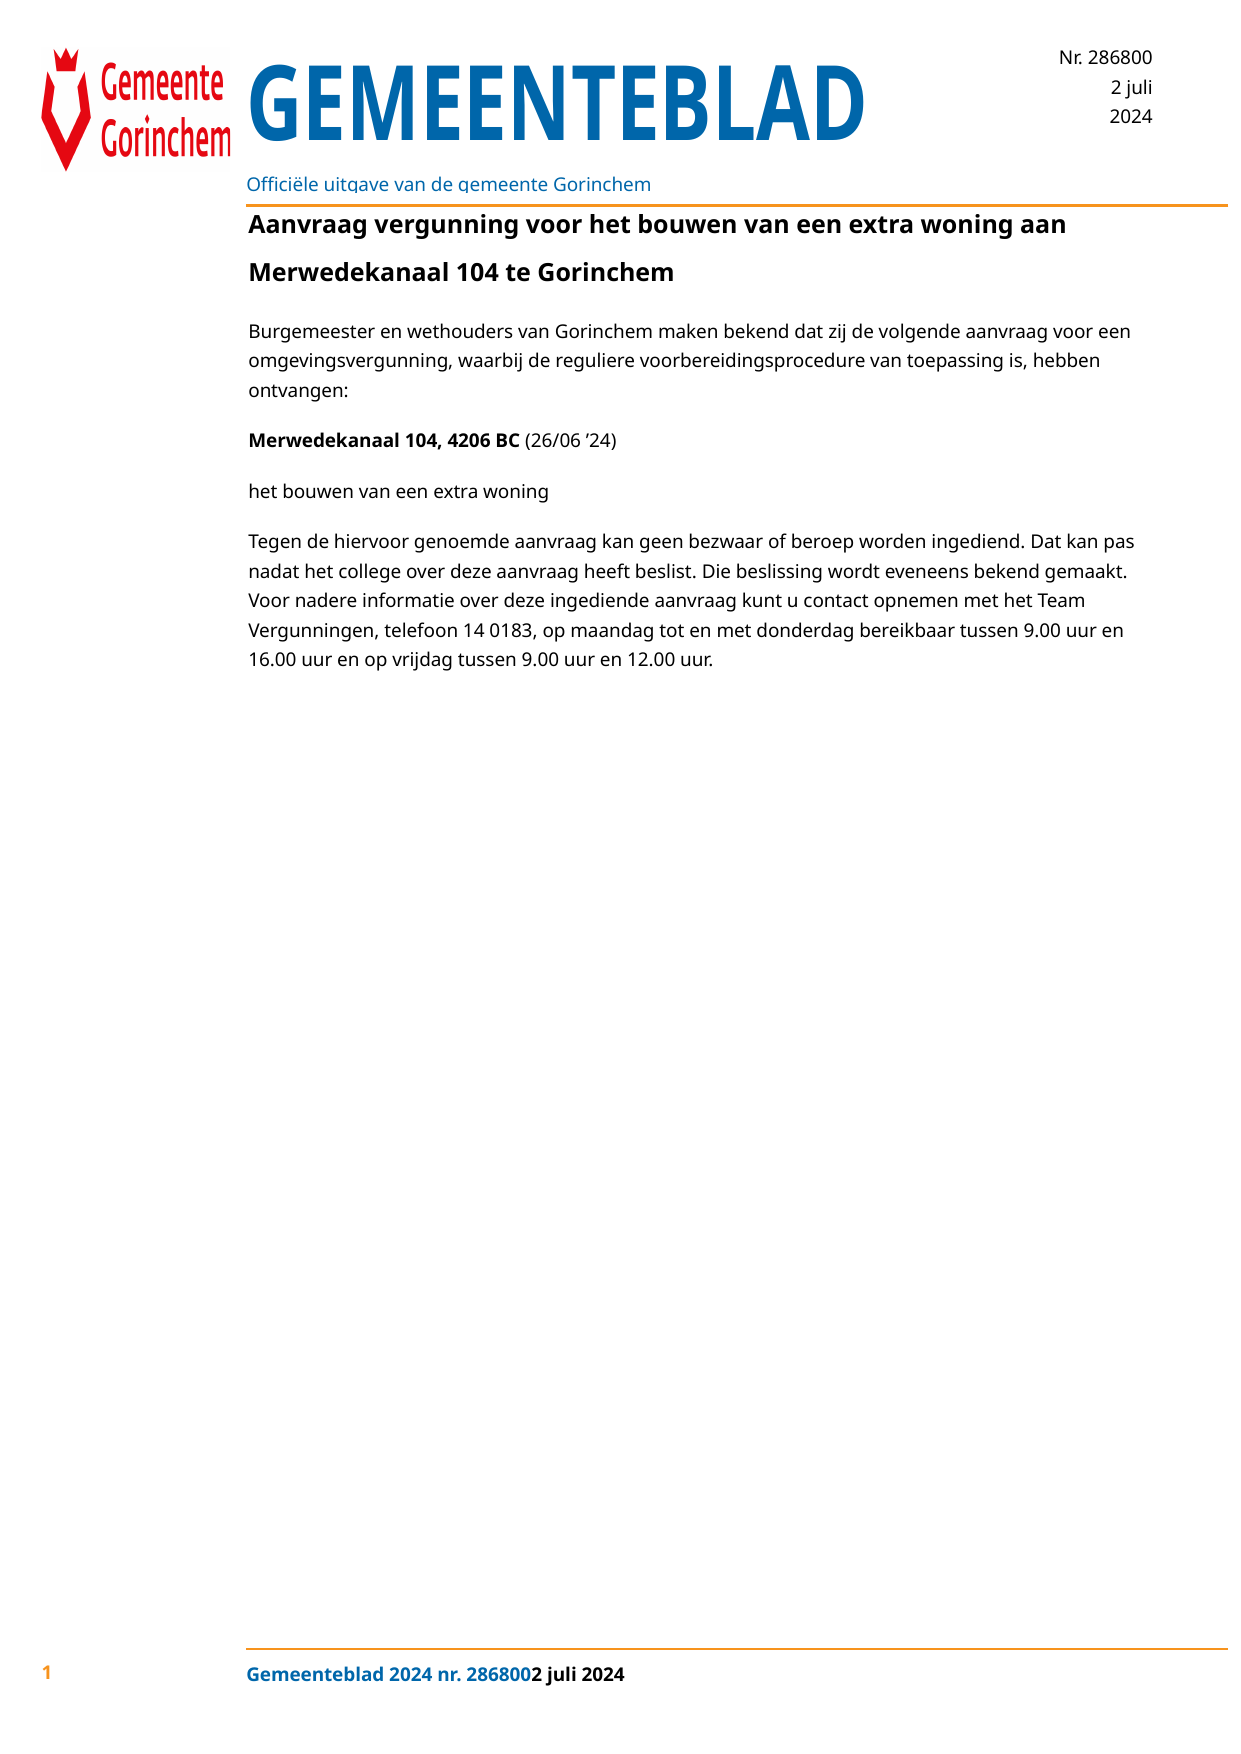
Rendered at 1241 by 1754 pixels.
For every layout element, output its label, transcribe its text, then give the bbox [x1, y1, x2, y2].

text het bouwen van een extra woning [248, 478, 1152, 504]
text Burgemeester en wethouders van Gorinchem maken bekend dat zij de volgende aanvraag voor een omgevingsvergunning, waarbij de reguliere voorbereidingsprocedure van toepassing is, hebben ontvangen: [248, 318, 1152, 403]
text Aanvraag vergunning voor het bouwen van een extra woning aan Merwedekanaal 104 te Gorinchem [248, 207, 1152, 288]
picture [41, 47, 231, 172]
text Merwedekanaal 104, 4206 BC (26/06 ’24) [248, 427, 1152, 453]
text Tegen de hiervoor genoemde aanvraag kan geen bezwaar of beroep worden ingediend. Dat kan pas nadat het college over deze aanvraag heeft beslist. Die beslissing wordt eveneens bekend gemaakt. Voor nadere informatie over deze ingediende aanvraag kunt u contact opnemen met het Team Vergunningen, telefoon 14 0183, op maandag tot en met donderdag bereikbaar tussen 9.00 uur en 16.00 uur en op vrijdag tussen 9.00 uur en 12.00 uur. [248, 528, 1152, 672]
